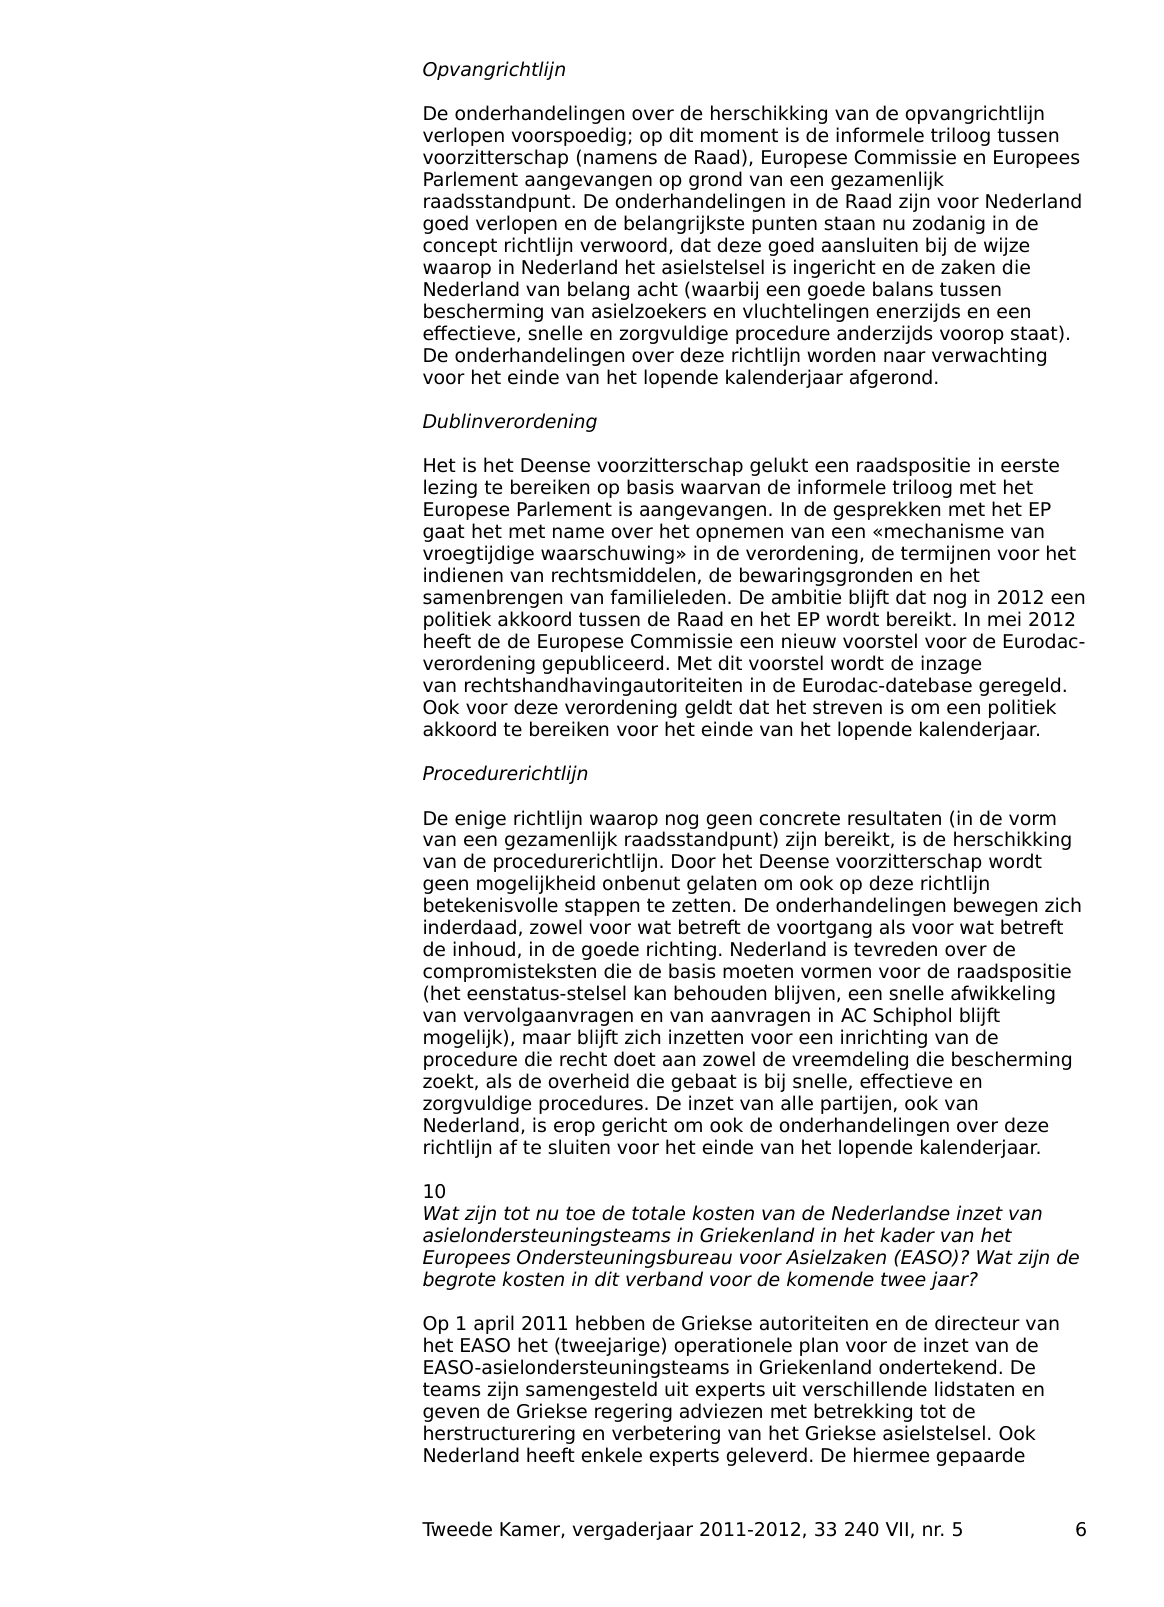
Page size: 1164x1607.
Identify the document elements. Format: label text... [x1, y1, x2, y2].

text Wat zijn tot nu toe de totale kosten van de Nederlandse inzet van asielondersteuningsteams in Griekenland in het kader van het Europees Ondersteuningsbureau voor Asielzaken (EASO)? Wat zijn de begrote kosten in dit verband voor de komende twee jaar? [422, 1203, 1087, 1291]
text Het is het Deense voorzitterschap gelukt een raadspositie in eerste lezing te bereiken op basis waarvan de informele triloog met het Europese Parlement is aangevangen. In de gesprekken met het EP gaat het met name over het opnemen van een «mechanisme van vroegtijdige waarschuwing» in de verordening, de termijnen voor het indienen van rechtsmiddelen, de bewaringsgronden en het samenbrengen van familieleden. De ambitie blijft dat nog in 2012 een politiek akkoord tussen de Raad en het EP wordt bereikt. In mei 2012 heeft de de Europese Commissie een nieuw voorstel voor de Eurodac-verordening gepubliceerd. Met dit voorstel wordt de inzage van rechtshandhavingautoriteiten in de Eurodac-datebase geregeld. Ook voor deze verordening geldt dat het streven is om een politiek akkoord te bereiken voor het einde van het lopende kalenderjaar. [422, 455, 1087, 741]
subtitle Dublinverordening [422, 411, 1087, 433]
text 10 [422, 1181, 1087, 1203]
subtitle Procedurerichtlijn [422, 763, 1087, 785]
text Op 1 april 2011 hebben de Griekse autoriteiten en de directeur van het EASO het (tweejarige) operationele plan voor de inzet van de EASO-asielondersteuningsteams in Griekenland ondertekend. De teams zijn samengesteld uit experts uit verschillende lidstaten en geven de Griekse regering adviezen met betrekking tot de herstructurering en verbetering van het Griekse asielstelsel. Ook Nederland heeft enkele experts geleverd. De hiermee gepaarde [422, 1313, 1087, 1467]
text De enige richtlijn waarop nog geen concrete resultaten (in de vorm van een gezamenlijk raadsstandpunt) zijn bereikt, is de herschikking van de procedurerichtlijn. Door het Deense voorzitterschap wordt geen mogelijkheid onbenut gelaten om ook op deze richtlijn betekenisvolle stappen te zetten. De onderhandelingen bewegen zich inderdaad, zowel voor wat betreft de voortgang als voor wat betreft de inhoud, in de goede richting. Nederland is tevreden over de compromisteksten die de basis moeten vormen voor de raadspositie (het eenstatus-stelsel kan behouden blijven, een snelle afwikkeling van vervolgaanvragen en van aanvragen in AC Schiphol blijft mogelijk), maar blijft zich inzetten voor een inrichting van de procedure die recht doet aan zowel de vreemdeling die bescherming zoekt, als de overheid die gebaat is bij snelle, effectieve en zorgvuldige procedures. De inzet van alle partijen, ook van Nederland, is erop gericht om ook de onderhandelingen over deze richtlijn af te sluiten voor het einde van het lopende kalenderjaar. [422, 807, 1087, 1159]
subtitle Opvangrichtlijn [422, 59, 1087, 81]
text De onderhandelingen over de herschikking van de opvangrichtlijn verlopen voorspoedig; op dit moment is de informele triloog tussen voorzitterschap (namens de Raad), Europese Commissie en Europees Parlement aangevangen op grond van een gezamenlijk raadsstandpunt. De onderhandelingen in de Raad zijn voor Nederland goed verlopen en de belangrijkste punten staan nu zodanig in de concept richtlijn verwoord, dat deze goed aansluiten bij de wijze waarop in Nederland het asielstelsel is ingericht en de zaken die Nederland van belang acht (waarbij een goede balans tussen bescherming van asielzoekers en vluchtelingen enerzijds en een effectieve, snelle en zorgvuldige procedure anderzijds voorop staat). De onderhandelingen over deze richtlijn worden naar verwachting voor het einde van het lopende kalenderjaar afgerond. [422, 103, 1087, 389]
